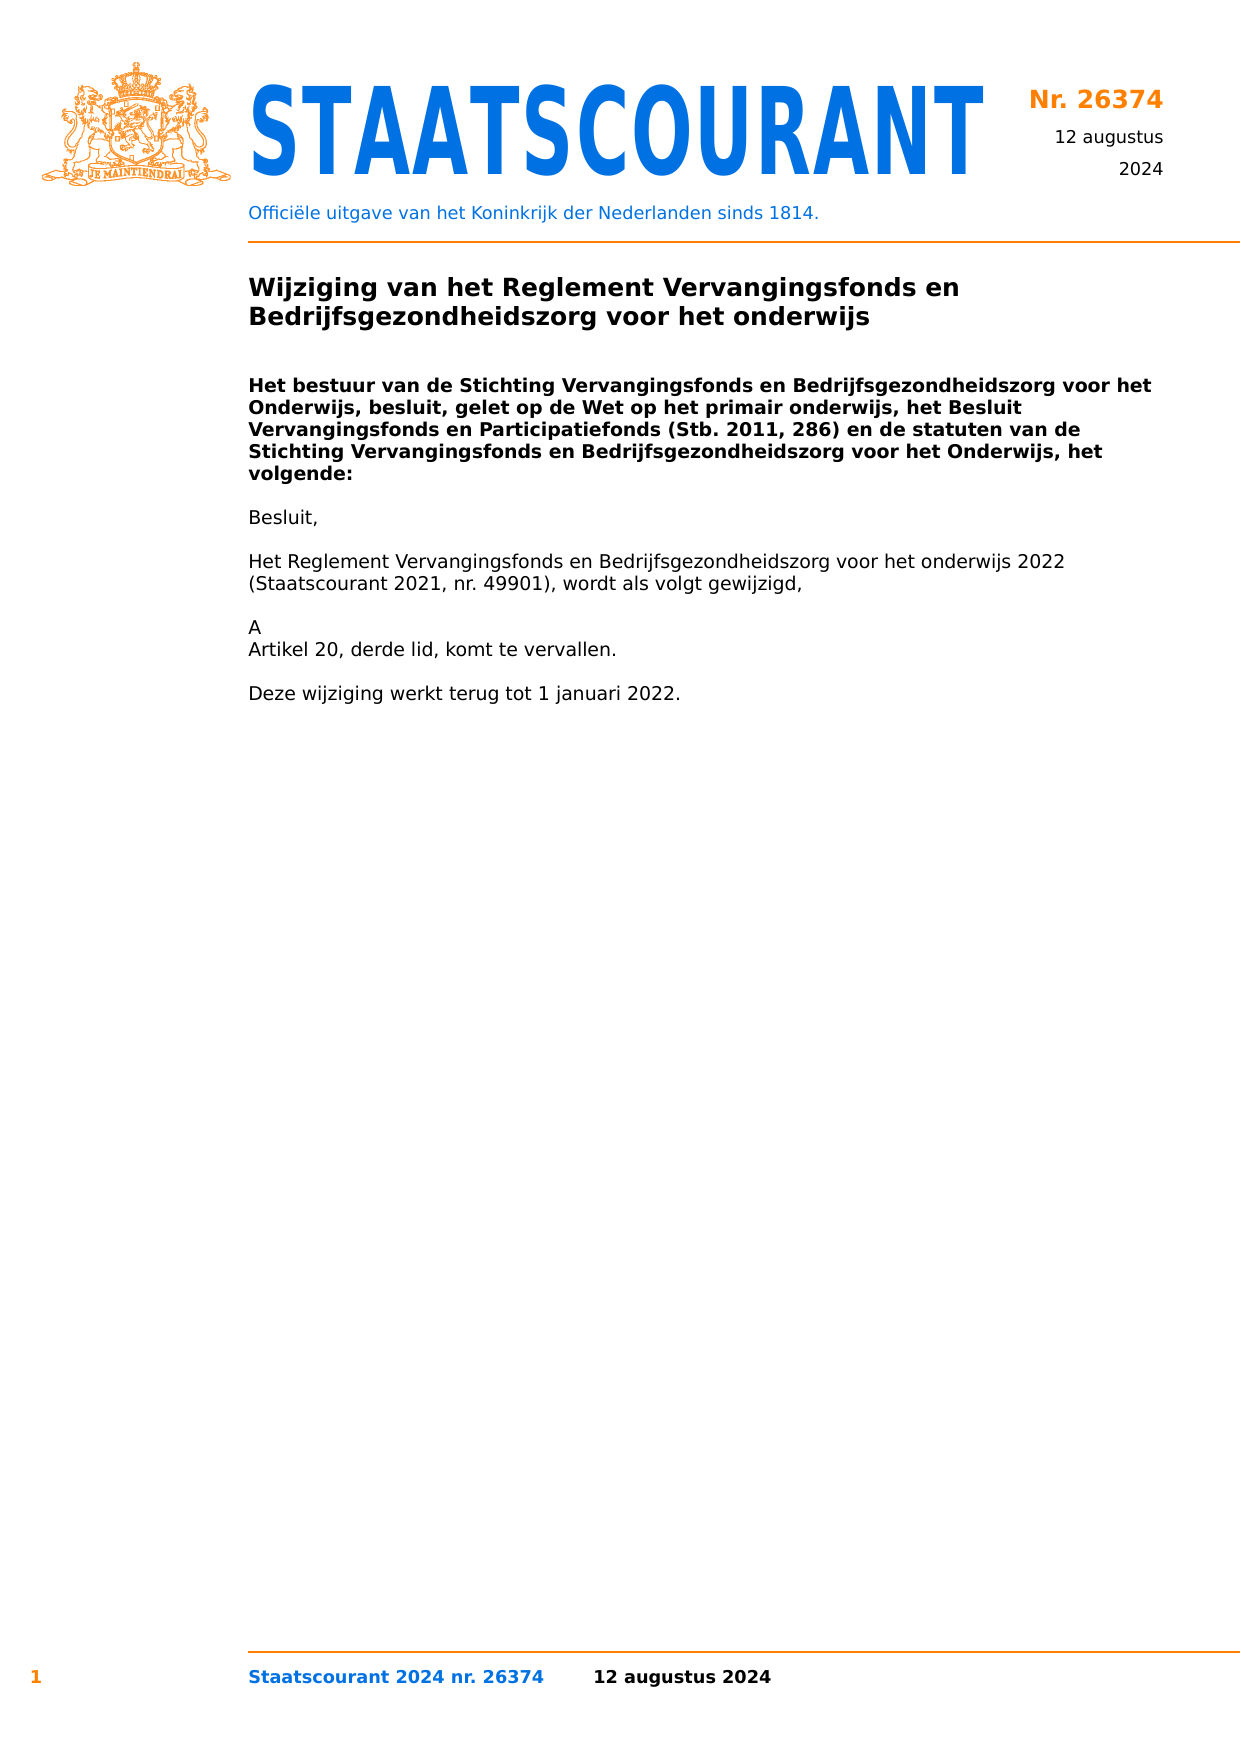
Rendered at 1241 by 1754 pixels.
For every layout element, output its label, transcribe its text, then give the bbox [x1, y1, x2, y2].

picture [41, 62, 231, 186]
table_header STAATSCOURANT [248, 62, 998, 203]
text Deze wijziging werkt terug tot 1 januari 2022. [248, 682, 1163, 704]
table_header Nr. 26374 [998, 62, 1240, 121]
text Besluit, [248, 507, 1163, 529]
table_header [25, 62, 248, 241]
text Het bestuur van de Stichting Vervangingsfonds en Bedrijfsgezondheidszorg voor het Onderwijs, besluit, gelet op de Wet op het primair onderwijs, het Besluit Vervangingsfonds en Participatiefonds (Stb. 2011, 286) en de statuten van de Stichting Vervangingsfonds en Bedrijfsgezondheidszorg voor het Onderwijs, het volgende: [248, 375, 1163, 485]
text Artikel 20, derde lid, komt te vervallen. [248, 638, 1163, 661]
table_cell Officiële uitgave van het Koninkrijk der Nederlanden sinds 1814. [248, 203, 1240, 241]
table_cell 2024 [998, 153, 1240, 203]
subtitle Wijziging van het Reglement Vervangingsfonds en Bedrijfsgezondheidszorg voor het onderwijs [248, 273, 1163, 331]
text Het Reglement Vervangingsfonds en Bedrijfsgezondheidszorg voor het onderwijs 2022 (Staatscourant 2021, nr. 49901), wordt als volgt gewijzigd, [248, 551, 1163, 595]
text A [248, 617, 1163, 638]
table_cell 12 augustus [998, 121, 1240, 153]
